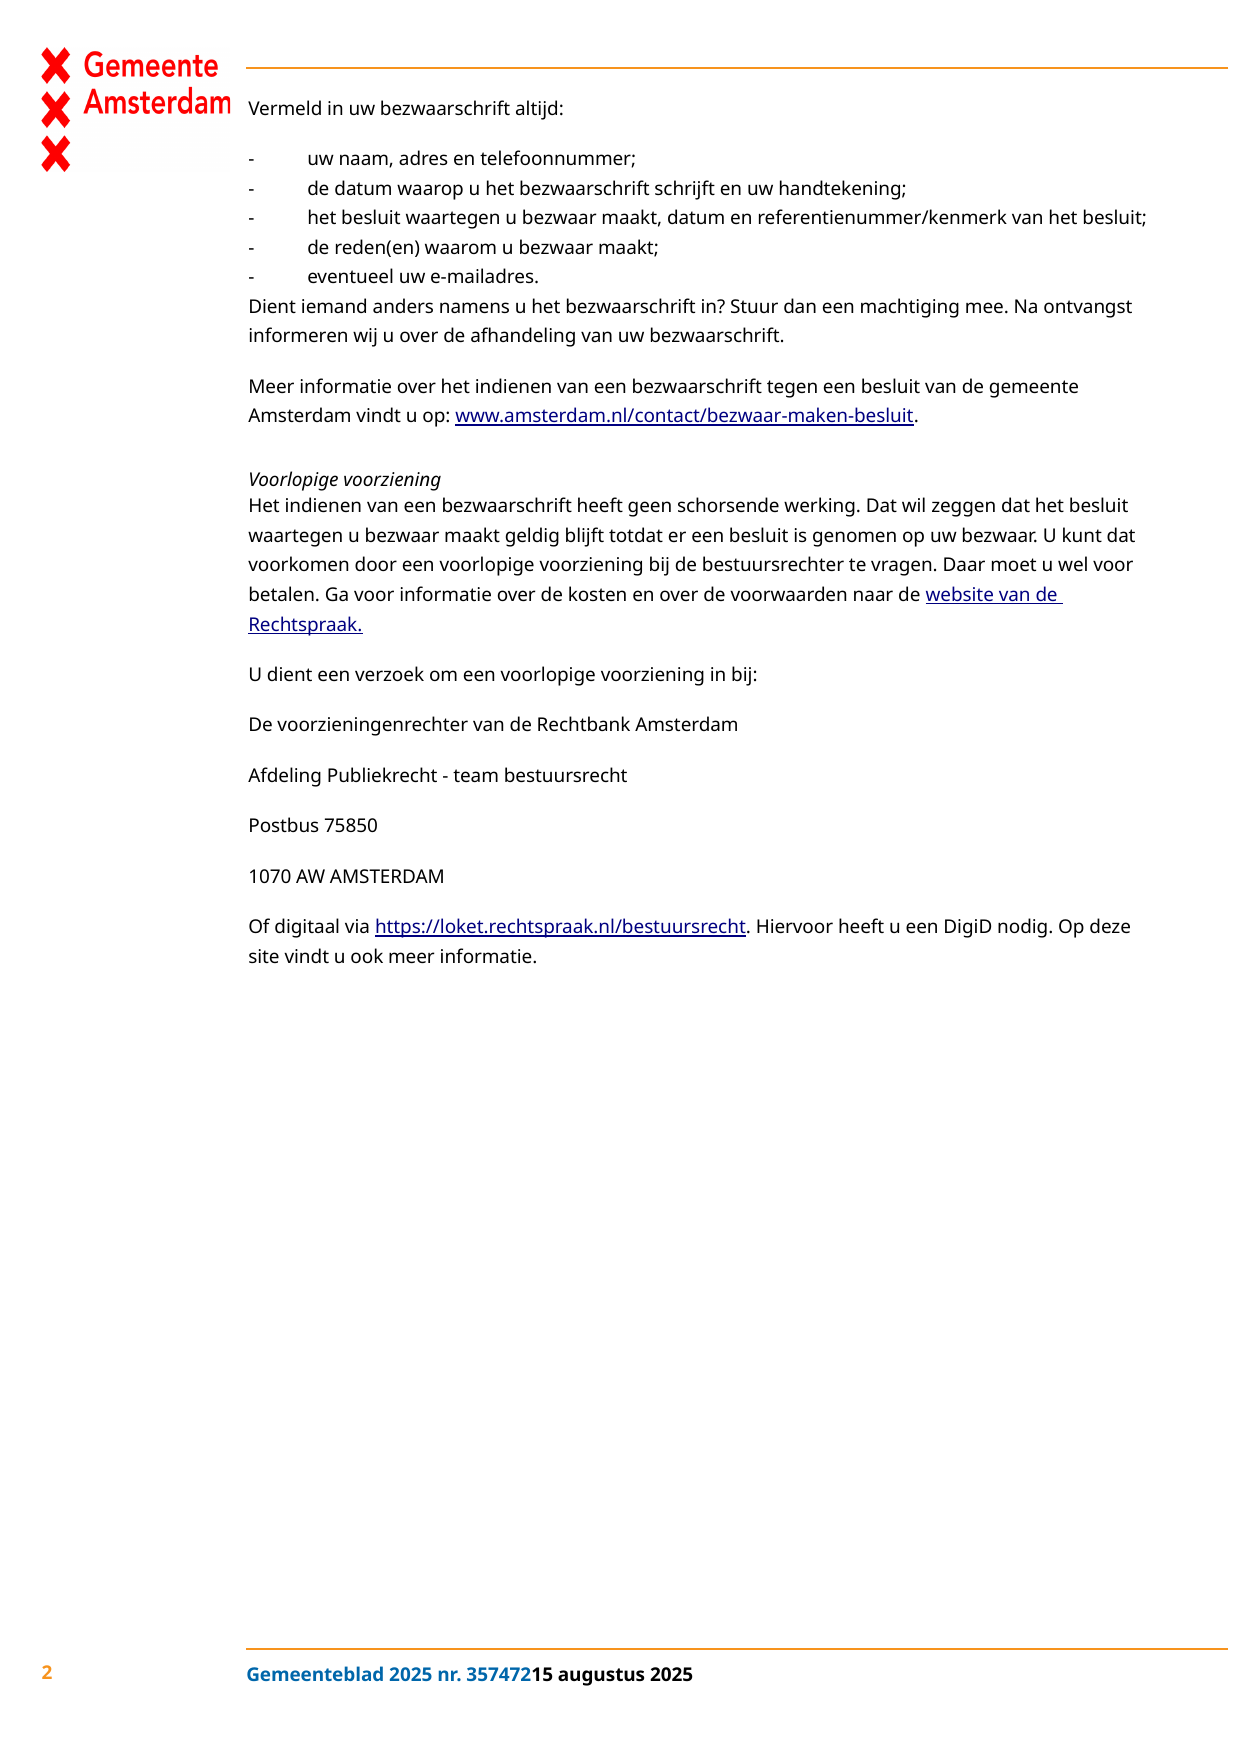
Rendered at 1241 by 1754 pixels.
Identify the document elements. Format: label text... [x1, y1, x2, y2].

text Het indienen van een bezwaarschrift heeft geen schorsende werking. Dat wil zeggen dat het besluit waartegen u bezwaar maakt geldig blijft totdat er een besluit is genomen op uw bezwaar. U kunt dat voorkomen door een voorlopige voorziening bij de bestuursrechter te vragen. Daar moet u wel voor betalen. Ga voor informatie over de kosten en over de voorwaarden naar de website van de Rechtspraak. [248, 492, 1152, 636]
text Dient iemand anders namens u het bezwaarschrift in? Stuur dan een machtiging mee. Na ontvangst informeren wij u over de afhandeling van uw bezwaarschrift. [248, 293, 1152, 348]
text Afdeling Publiekrecht - team bestuursrecht [248, 762, 1152, 788]
list de datum waarop u het bezwaarschrift schrijft en uw handtekening; [248, 175, 1152, 201]
text Postbus 75850 [248, 812, 1152, 838]
text Voorlopige voorziening [248, 467, 1152, 492]
text U dient een verzoek om een voorlopige voorziening in bij: [248, 661, 1152, 687]
list het besluit waartegen u bezwaar maakt, datum en referentienummer/kenmerk van het besluit; [248, 204, 1152, 230]
text Vermeld in uw bezwaarschrift altijd: [248, 95, 1152, 121]
picture [41, 47, 231, 172]
text Of digitaal via https://loket.rechtspraak.nl/bestuursrecht. Hiervoor heeft u een DigiD nodig. Op deze site vindt u ook meer informatie. [248, 913, 1152, 968]
list uw naam, adres en telefoonnummer; [248, 145, 1152, 171]
list de reden(en) waarom u bezwaar maakt; [248, 234, 1152, 260]
text 1070 AW AMSTERDAM [248, 863, 1152, 888]
text Meer informatie over het indienen van een bezwaarschrift tegen een besluit van de gemeente Amsterdam vindt u op: www.amsterdam.nl/contact/bezwaar-maken-besluit. [248, 373, 1152, 428]
text De voorzieningenrechter van de Rechtbank Amsterdam [248, 712, 1152, 737]
list eventueel uw e-mailadres. [248, 263, 1152, 289]
